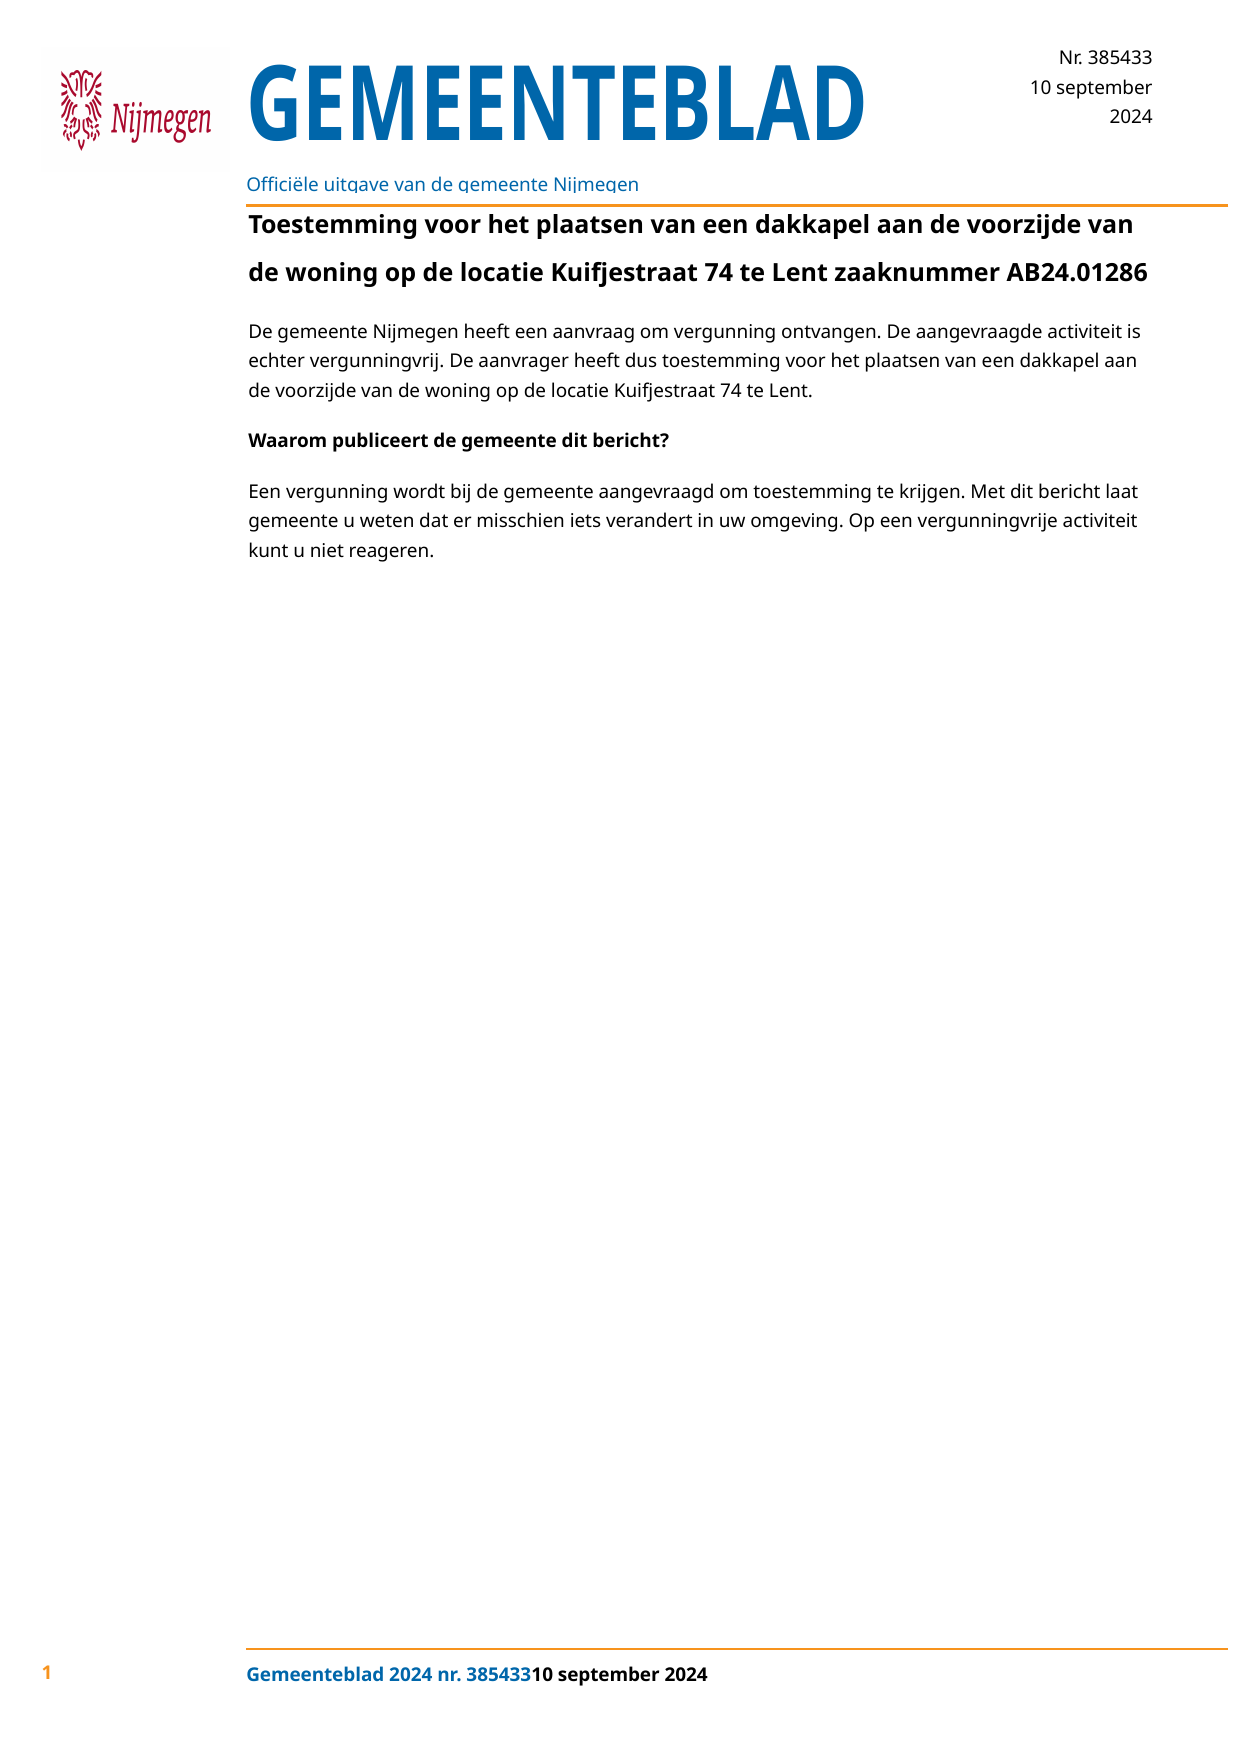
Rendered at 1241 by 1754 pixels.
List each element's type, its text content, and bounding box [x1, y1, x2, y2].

text Toestemming voor het plaatsen van een dakkapel aan de voorzijde van de woning op de locatie Kuifjestraat 74 te Lent zaaknummer AB24.01286 [248, 207, 1152, 288]
text Een vergunning wordt bij de gemeente aangevraagd om toestemming te krijgen. Met dit bericht laat gemeente u weten dat er misschien iets verandert in uw omgeving. Op een vergunningvrije activiteit kunt u niet reageren. [248, 478, 1152, 563]
picture [41, 47, 231, 172]
text De gemeente Nijmegen heeft een aanvraag om vergunning ontvangen. De aangevraagde activiteit is echter vergunningvrij. De aanvrager heeft dus toestemming voor het plaatsen van een dakkapel aan de voorzijde van de woning op de locatie Kuifjestraat 74 te Lent. [248, 318, 1152, 403]
text Waarom publiceert de gemeente dit bericht? [248, 427, 1152, 453]
